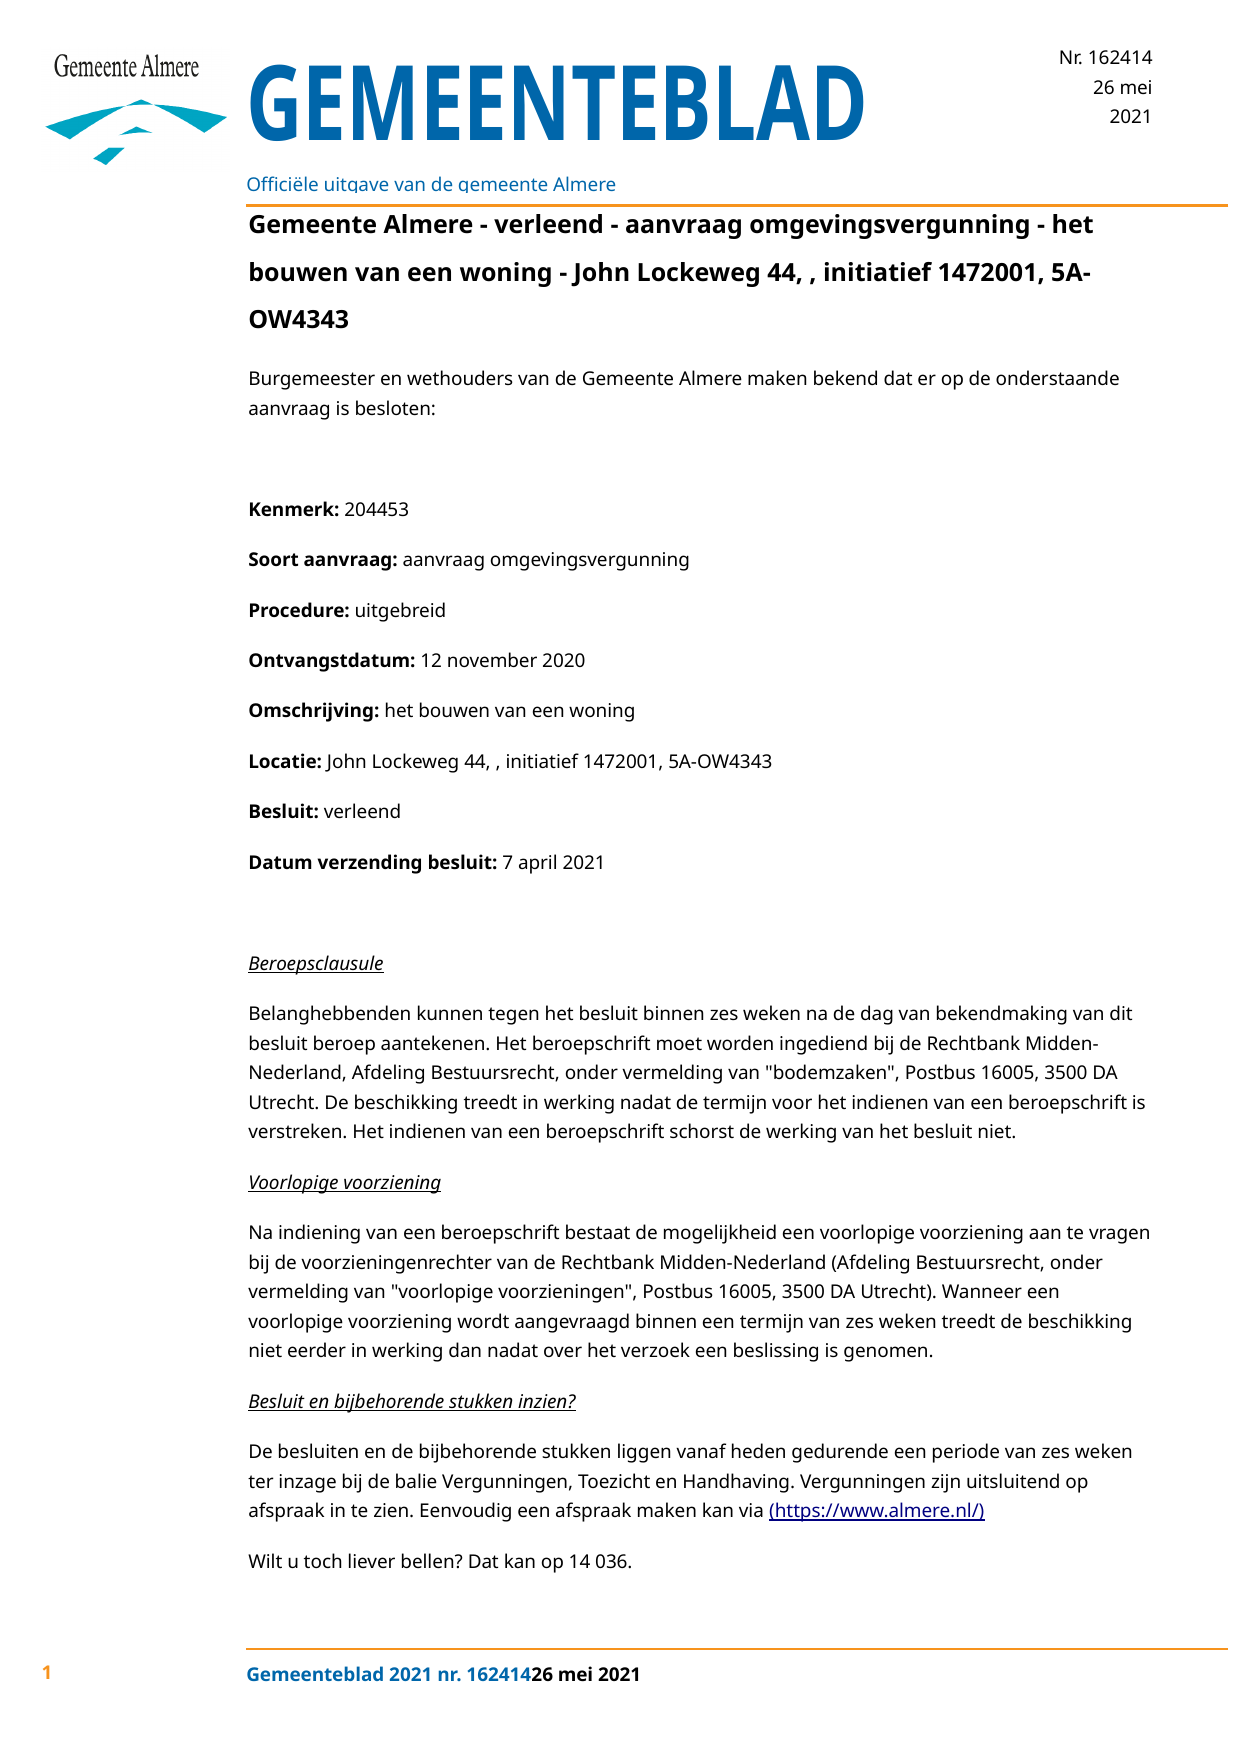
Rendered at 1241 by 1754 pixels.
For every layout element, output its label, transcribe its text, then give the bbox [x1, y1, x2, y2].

text Burgemeester en wethouders van de Gemeente Almere maken bekend dat er op de onderstaande aanvraag is besloten: [248, 366, 1152, 421]
text Besluit en bijbehorende stukken inzien? [248, 1388, 1152, 1414]
text Besluit: verleend [248, 798, 1152, 824]
text Locatie: John Lockeweg 44, , initiatief 1472001, 5A-OW4343 [248, 748, 1152, 774]
text Wilt u toch liever bellen? Dat kan op 14 036. [248, 1548, 1152, 1574]
text Kenmerk: 204453 [248, 496, 1152, 522]
text Beroepsclausule [248, 950, 1152, 975]
text Gemeente Almere - verleend - aanvraag omgevingsvergunning - het bouwen van een woning - John Lockeweg 44, , initiatief 1472001, 5A-OW4343 [248, 207, 1152, 336]
text Soort aanvraag: aanvraag omgevingsvergunning [248, 546, 1152, 572]
text Omschrijving: het bouwen van een woning [248, 698, 1152, 723]
text Na indiening van een beroepschrift bestaat de mogelijkheid een voorlopige voorziening aan te vragen bij de voorzieningenrechter van de Rechtbank Midden-Nederland (Afdeling Bestuursrecht, onder vermelding van "voorlopige voorzieningen", Postbus 16005, 3500 DA Utrecht). Wanneer een voorlopige voorziening wordt aangevraagd binnen een termijn van zes weken treedt de beschikking niet eerder in werking dan nadat over het verzoek een beslissing is genomen. [248, 1219, 1152, 1363]
text Voorlopige voorziening [248, 1169, 1152, 1194]
text Datum verzending besluit: 7 april 2021 [248, 849, 1152, 874]
picture [41, 47, 231, 172]
text De besluiten en de bijbehorende stukken liggen vanaf heden gedurende een periode van zes weken ter inzage bij de balie Vergunningen, Toezicht en Handhaving. Vergunningen zijn uitsluitend op afspraak in te zien. Eenvoudig een afspraak maken kan via (https://www.almere.nl/) [248, 1438, 1152, 1523]
text Belanghebbenden kunnen tegen het besluit binnen zes weken na de dag van bekendmaking van dit besluit beroep aantekenen. Het beroepschrift moet worden ingediend bij de Rechtbank Midden-Nederland, Afdeling Bestuursrecht, onder vermelding van "bodemzaken", Postbus 16005, 3500 DA Utrecht. De beschikking treedt in werking nadat de termijn voor het indienen van een beroepschrift is verstreken. Het indienen van een beroepschrift schorst de werking van het besluit niet. [248, 1000, 1152, 1144]
text Ontvangstdatum: 12 november 2020 [248, 647, 1152, 673]
text Procedure: uitgebreid [248, 597, 1152, 622]
